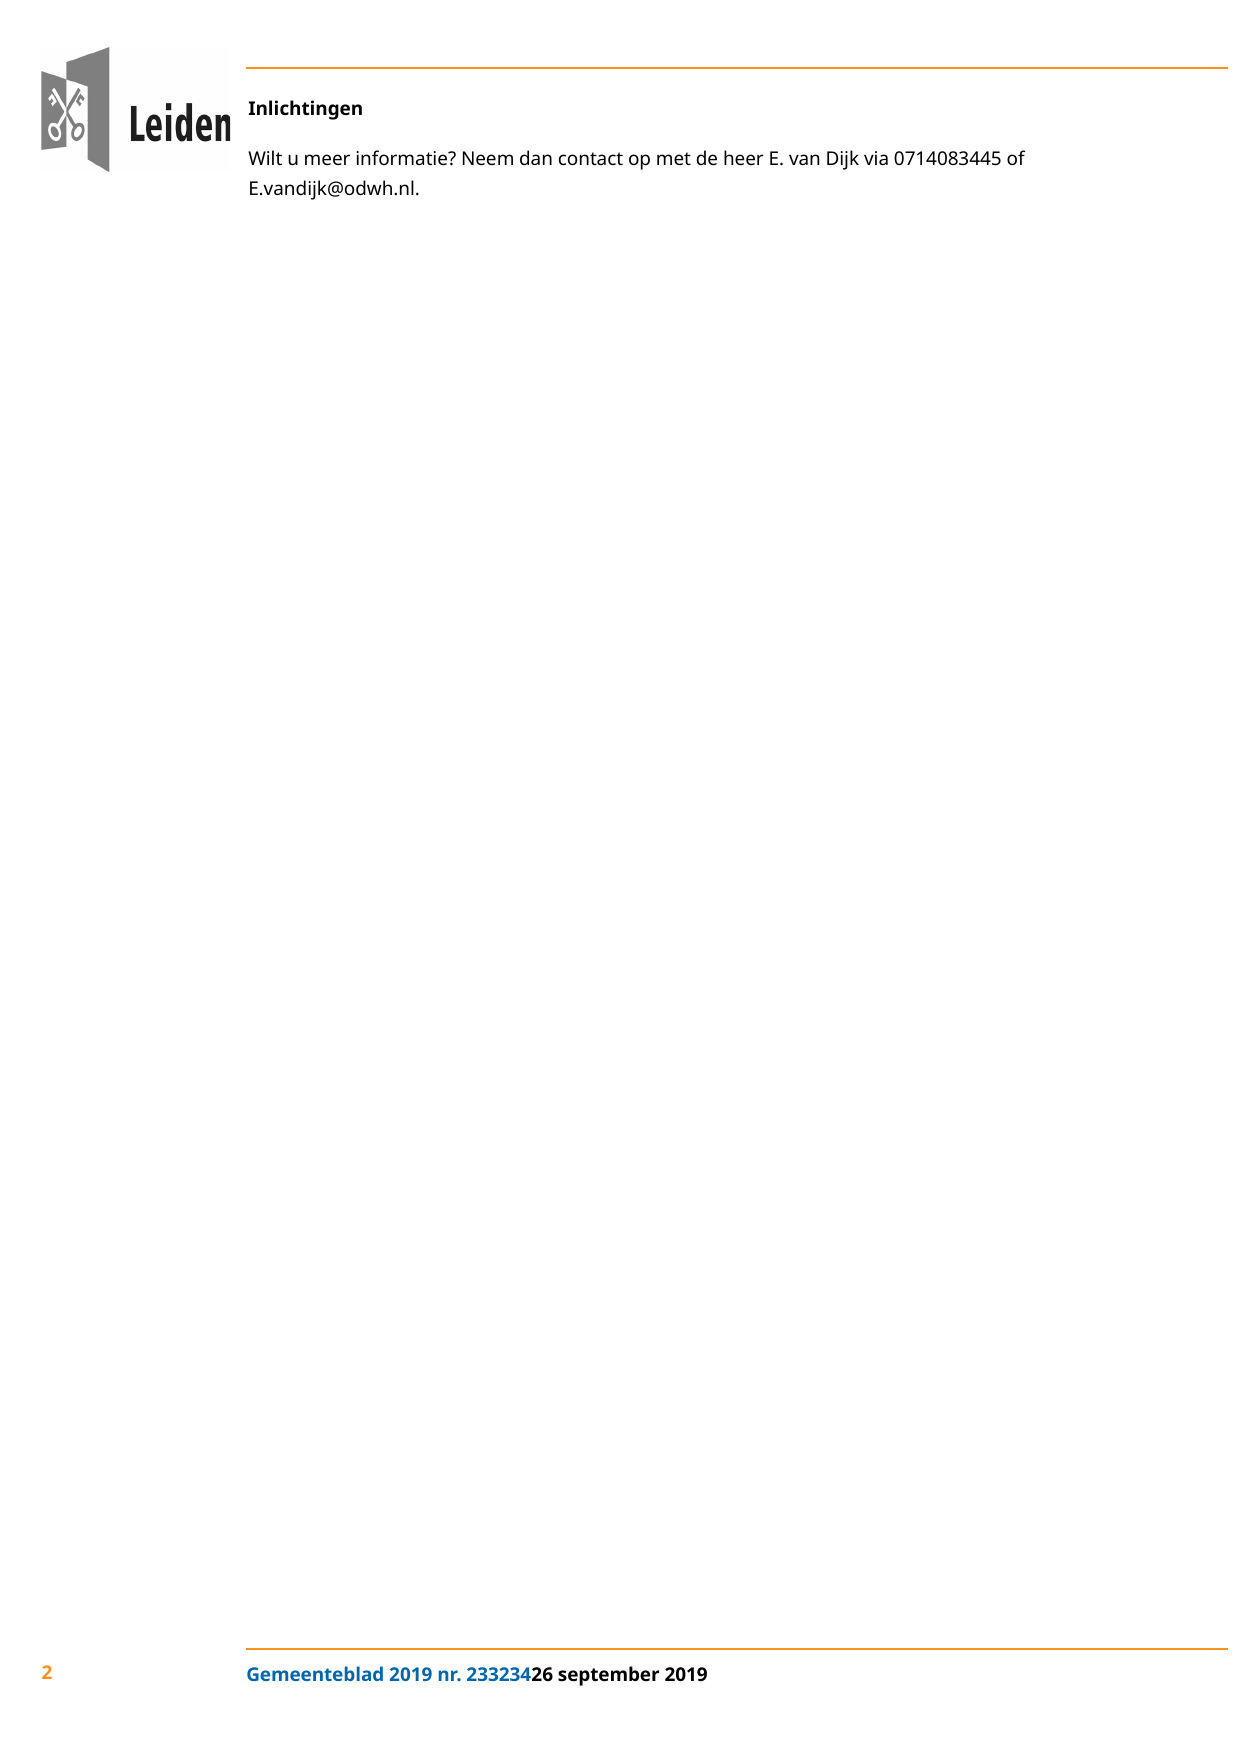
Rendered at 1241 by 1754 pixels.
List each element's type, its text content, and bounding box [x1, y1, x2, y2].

text Wilt u meer informatie? Neem dan contact op met de heer E. van Dijk via 0714083445 of E.vandijk@odwh.nl. [248, 145, 1152, 201]
text Inlichtingen [248, 95, 1152, 121]
picture [41, 47, 231, 172]
